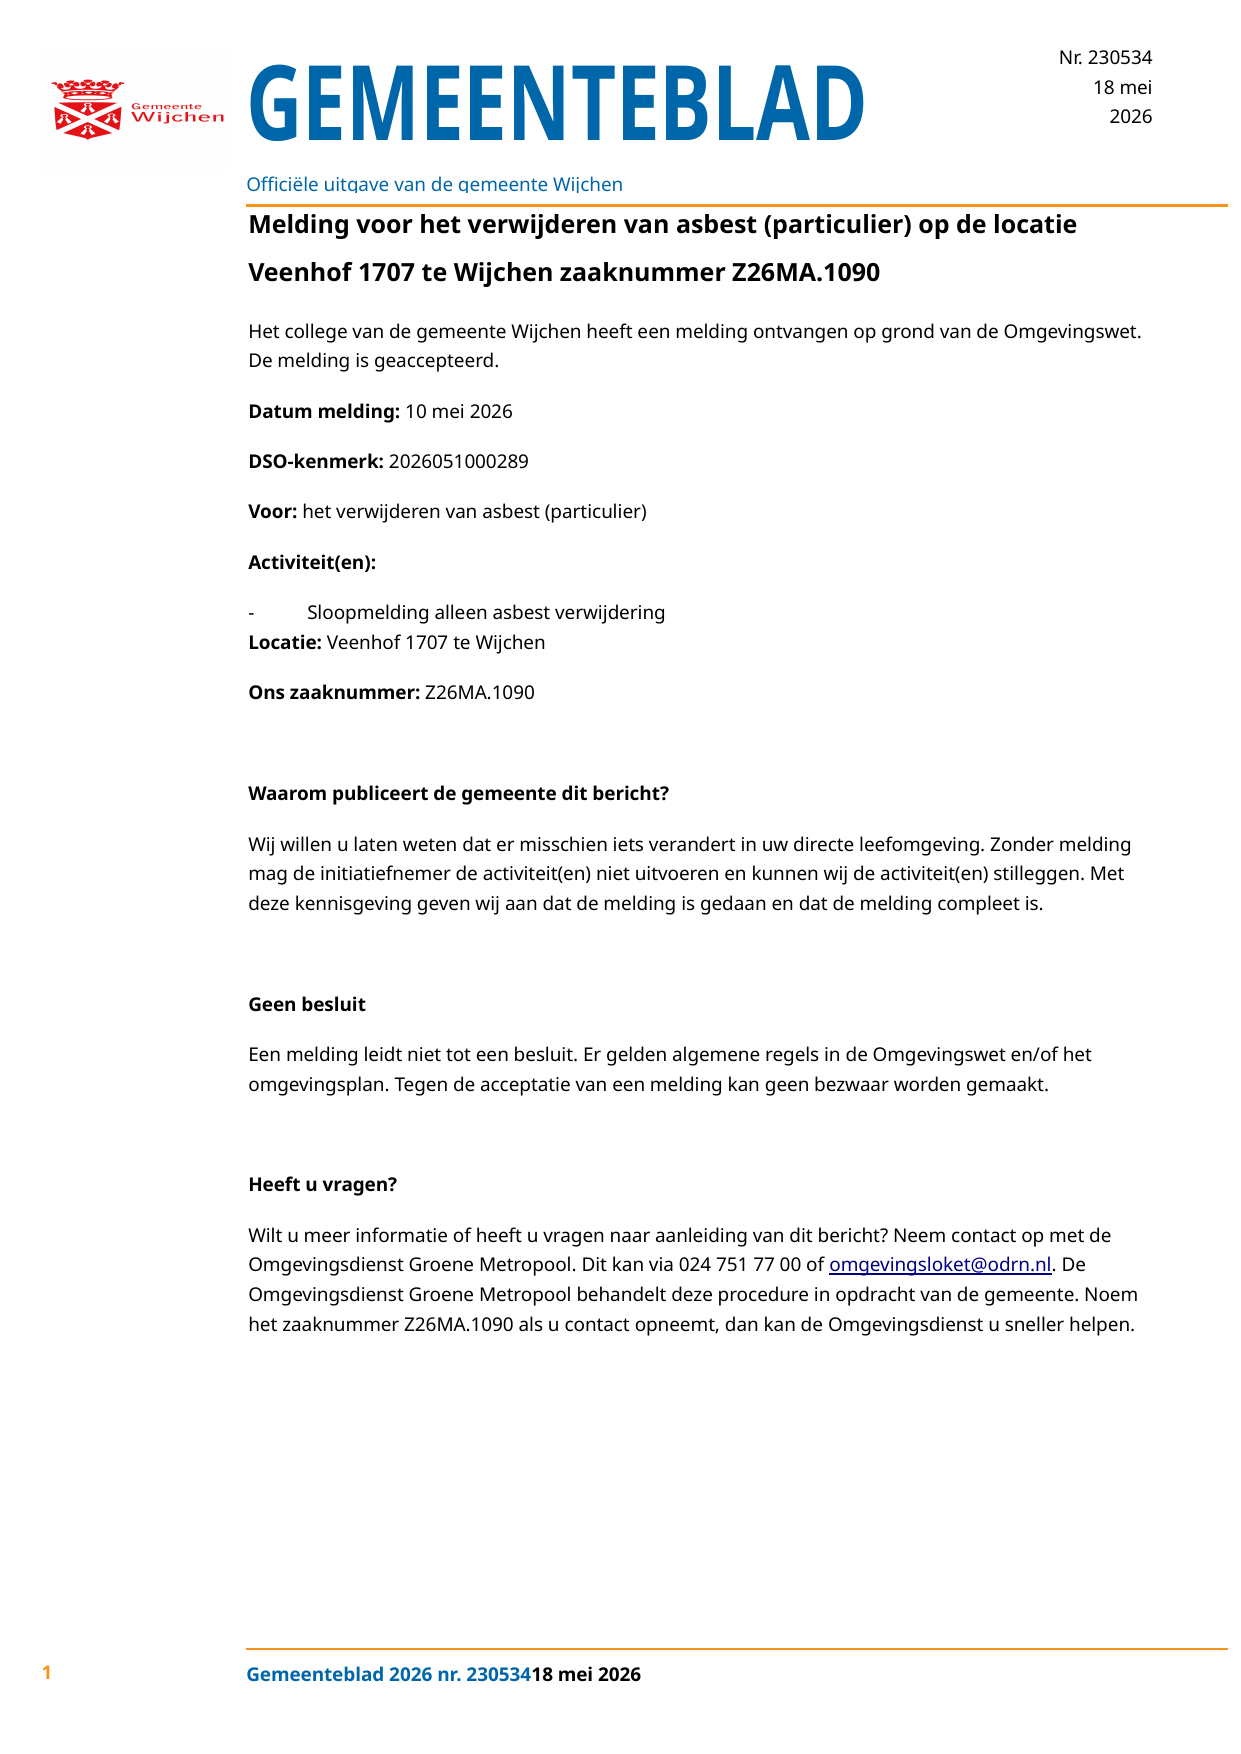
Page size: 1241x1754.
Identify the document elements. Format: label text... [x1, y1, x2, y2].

text Een melding leidt niet tot een besluit. Er gelden algemene regels in de Omgevingswet en/of het omgevingsplan. Tegen de acceptatie van een melding kan geen bezwaar worden gemaakt. [248, 1041, 1152, 1097]
text Wilt u meer informatie of heeft u vragen naar aanleiding van dit bericht? Neem contact op met de Omgevingsdienst Groene Metropool. Dit kan via 024 751 77 00 of omgevingsloket@odrn.nl. De Omgevingsdienst Groene Metropool behandelt deze procedure in opdracht van de gemeente. Noem het zaaknummer Z26MA.1090 als u contact opneemt, dan kan de Omgevingsdienst u sneller helpen. [248, 1222, 1152, 1337]
text Locatie: Veenhof 1707 te Wijchen [248, 629, 1152, 655]
text Wij willen u laten weten dat er misschien iets verandert in uw directe leefomgeving. Zonder melding mag de initiatiefnemer de activiteit(en) niet uitvoeren en kunnen wij de activiteit(en) stilleggen. Met deze kennisgeving geven wij aan dat de melding is gedaan en dat de melding compleet is. [248, 831, 1152, 916]
list Sloopmelding alleen asbest verwijdering [248, 599, 1152, 625]
text Ons zaaknummer: Z26MA.1090 [248, 679, 1152, 705]
text Voor: het verwijderen van asbest (particulier) [248, 499, 1152, 524]
text Het college van de gemeente Wijchen heeft een melding ontvangen op grond van de Omgevingswet. De melding is geaccepteerd. [248, 318, 1152, 373]
text Waarom publiceert de gemeente dit bericht? [248, 780, 1152, 806]
text Datum melding: 10 mei 2026 [248, 398, 1152, 424]
text Heeft u vragen? [248, 1172, 1152, 1197]
text DSO-kenmerk: 2026051000289 [248, 448, 1152, 474]
picture [41, 47, 231, 172]
text Activiteit(en): [248, 549, 1152, 575]
text Melding voor het verwijderen van asbest (particulier) op de locatie Veenhof 1707 te Wijchen zaaknummer Z26MA.1090 [248, 207, 1152, 288]
text Geen besluit [248, 991, 1152, 1017]
